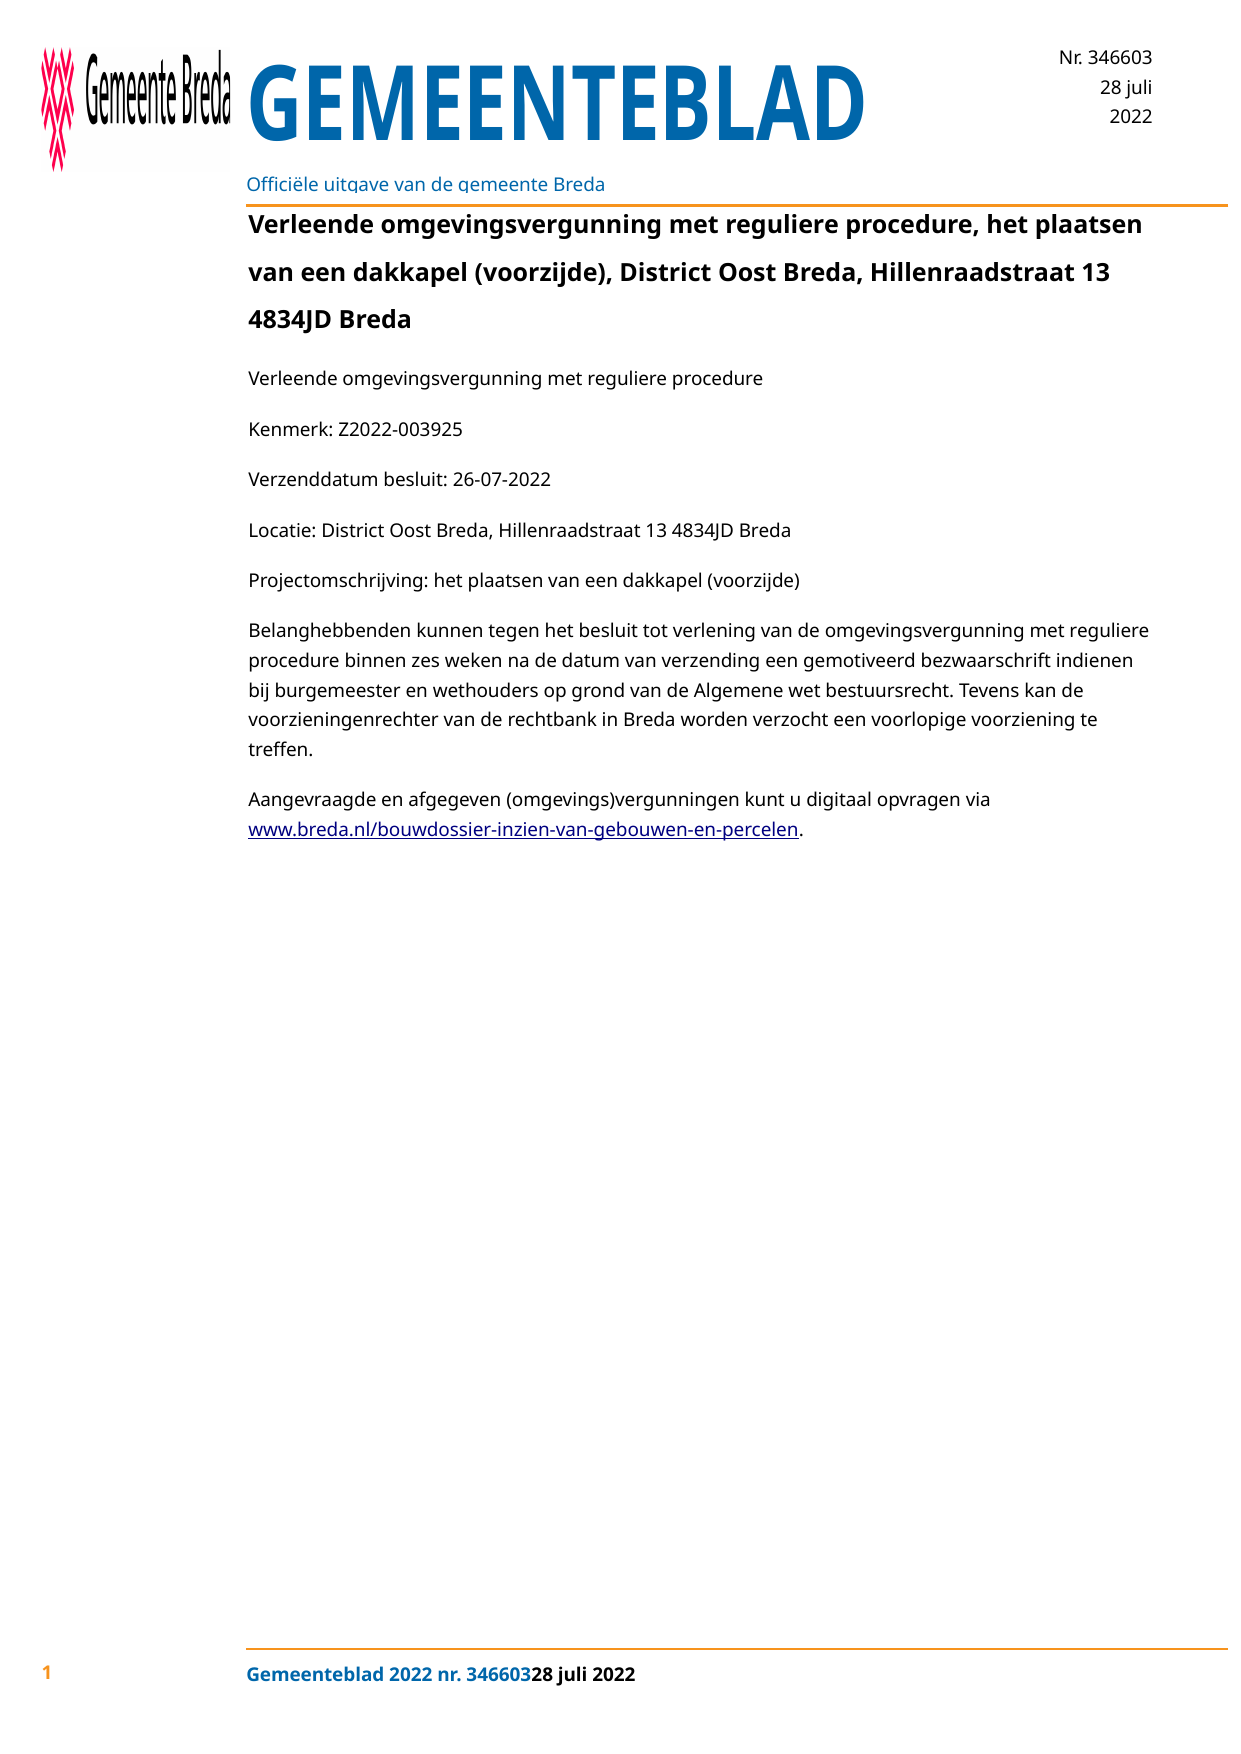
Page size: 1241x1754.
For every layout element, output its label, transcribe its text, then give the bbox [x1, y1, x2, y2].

picture [41, 47, 231, 172]
text Verzenddatum besluit: 26-07-2022 [248, 466, 1152, 492]
text Locatie: District Oost Breda, Hillenraadstraat 13 4834JD Breda [248, 517, 1152, 542]
text Belanghebbenden kunnen tegen het besluit tot verlening van de omgevingsvergunning met reguliere procedure binnen zes weken na de datum van verzending een gemotiveerd bezwaarschrift indienen bij burgemeester en wethouders op grond van de Algemene wet bestuursrecht. Tevens kan de voorzieningenrechter van de rechtbank in Breda worden verzocht een voorlopige voorziening te treffen. [248, 618, 1152, 762]
text Verleende omgevingsvergunning met reguliere procedure [248, 366, 1152, 391]
text Aangevraagde en afgegeven (omgevings)vergunningen kunt u digitaal opvragen via www.breda.nl/bouwdossier-inzien-van-gebouwen-en-percelen. [248, 786, 1152, 842]
text Kenmerk: Z2022-003925 [248, 416, 1152, 442]
text Verleende omgevingsvergunning met reguliere procedure, het plaatsen van een dakkapel (voorzijde), District Oost Breda, Hillenraadstraat 13 4834JD Breda [248, 207, 1152, 336]
text Projectomschrijving: het plaatsen van een dakkapel (voorzijde) [248, 567, 1152, 593]
